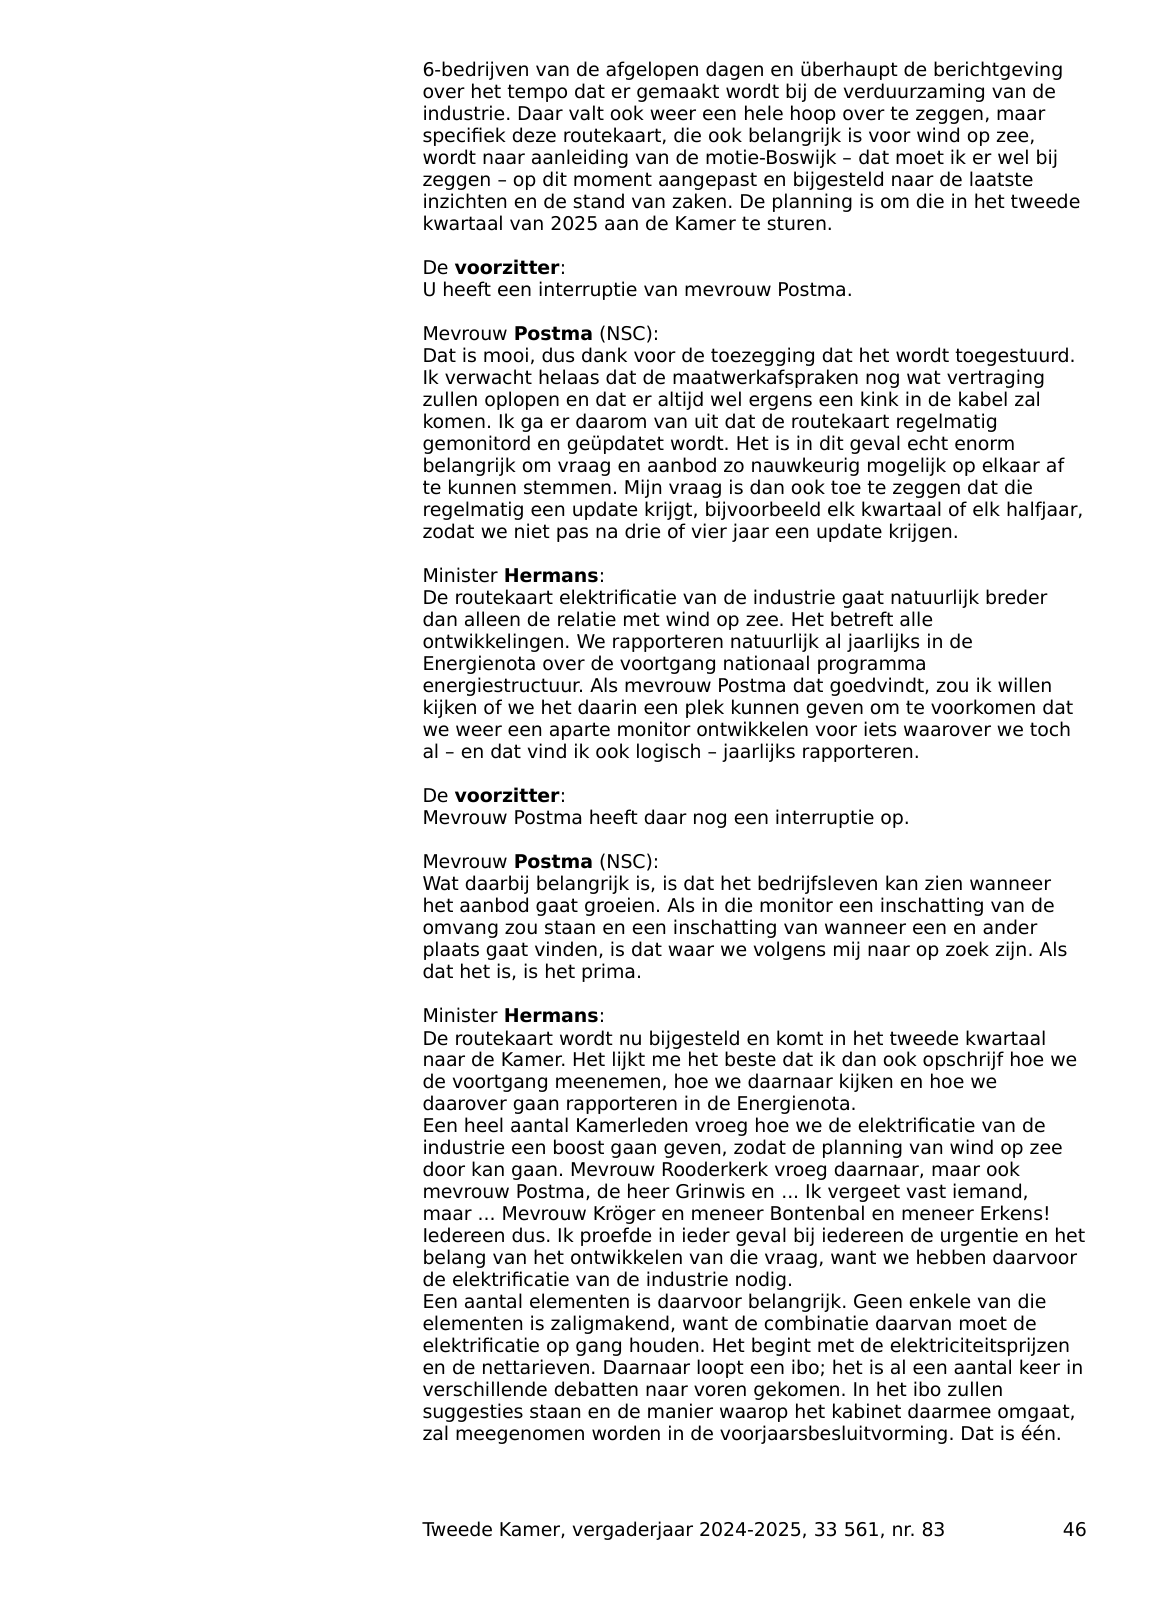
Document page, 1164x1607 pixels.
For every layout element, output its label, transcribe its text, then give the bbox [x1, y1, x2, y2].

text De routekaart elektrificatie van de industrie gaat natuurlijk breder dan alleen de relatie met wind op zee. Het betreft alle ontwikkelingen. We rapporteren natuurlijk al jaarlijks in de Energienota over de voortgang nationaal programma energiestructuur. Als mevrouw Postma dat goedvindt, zou ik willen kijken of we het daarin een plek kunnen geven om te voorkomen dat we weer een aparte monitor ontwikkelen voor iets waarover we toch al – en dat vind ik ook logisch – jaarlijks rapporteren. [422, 587, 1087, 763]
text De voorzitter: [422, 785, 1087, 807]
text Minister Hermans: [422, 1005, 1087, 1027]
text Wat daarbij belangrijk is, is dat het bedrijfsleven kan zien wanneer het aanbod gaat groeien. Als in die monitor een inschatting van de omvang zou staan en een inschatting van wanneer een en ander plaats gaat vinden, is dat waar we volgens mij naar op zoek zijn. Als dat het is, is het prima. [422, 873, 1087, 983]
text Een aantal elementen is daarvoor belangrijk. Geen enkele van die elementen is zaligmakend, want de combinatie daarvan moet de elektrificatie op gang houden. Het begint met de elektriciteitsprijzen en de nettarieven. Daarnaar loopt een ibo; het is al een aantal keer in verschillende debatten naar voren gekomen. In het ibo zullen suggesties staan en de manier waarop het kabinet daarmee omgaat, zal meegenomen worden in de voorjaarsbesluitvorming. Dat is één. [422, 1291, 1087, 1445]
text Een heel aantal Kamerleden vroeg hoe we de elektrificatie van de industrie een boost gaan geven, zodat de planning van wind op zee door kan gaan. Mevrouw Rooderkerk vroeg daarnaar, maar ook mevrouw Postma, de heer Grinwis en ... Ik vergeet vast iemand, maar ... Mevrouw Kröger en meneer Bontenbal en meneer Erkens! Iedereen dus. Ik proefde in ieder geval bij iedereen de urgentie en het belang van het ontwikkelen van die vraag, want we hebben daarvoor de elektrificatie van de industrie nodig. [422, 1115, 1087, 1291]
text Mevrouw Postma (NSC): [422, 323, 1087, 345]
text Minister Hermans: [422, 565, 1087, 587]
text 6-bedrijven van de afgelopen dagen en überhaupt de berichtgeving over het tempo dat er gemaakt wordt bij de verduurzaming van de industrie. Daar valt ook weer een hele hoop over te zeggen, maar specifiek deze routekaart, die ook belangrijk is voor wind op zee, wordt naar aanleiding van de motie-Boswijk – dat moet ik er wel bij zeggen – op dit moment aangepast en bijgesteld naar de laatste inzichten en de stand van zaken. De planning is om die in het tweede kwartaal van 2025 aan de Kamer te sturen. [422, 59, 1087, 235]
text Mevrouw Postma heeft daar nog een interruptie op. [422, 807, 1087, 829]
text U heeft een interruptie van mevrouw Postma. [422, 279, 1087, 301]
text Mevrouw Postma (NSC): [422, 851, 1087, 873]
text De routekaart wordt nu bijgesteld en komt in het tweede kwartaal naar de Kamer. Het lijkt me het beste dat ik dan ook opschrijf hoe we de voortgang meenemen, hoe we daarnaar kijken en hoe we daarover gaan rapporteren in de Energienota. [422, 1027, 1087, 1115]
text Dat is mooi, dus dank voor de toezegging dat het wordt toegestuurd. Ik verwacht helaas dat de maatwerkafspraken nog wat vertraging zullen oplopen en dat er altijd wel ergens een kink in de kabel zal komen. Ik ga er daarom van uit dat de routekaart regelmatig gemonitord en geüpdatet wordt. Het is in dit geval echt enorm belangrijk om vraag en aanbod zo nauwkeurig mogelijk op elkaar af te kunnen stemmen. Mijn vraag is dan ook toe te zeggen dat die regelmatig een update krijgt, bijvoorbeeld elk kwartaal of elk halfjaar, zodat we niet pas na drie of vier jaar een update krijgen. [422, 345, 1087, 543]
text De voorzitter: [422, 257, 1087, 279]
